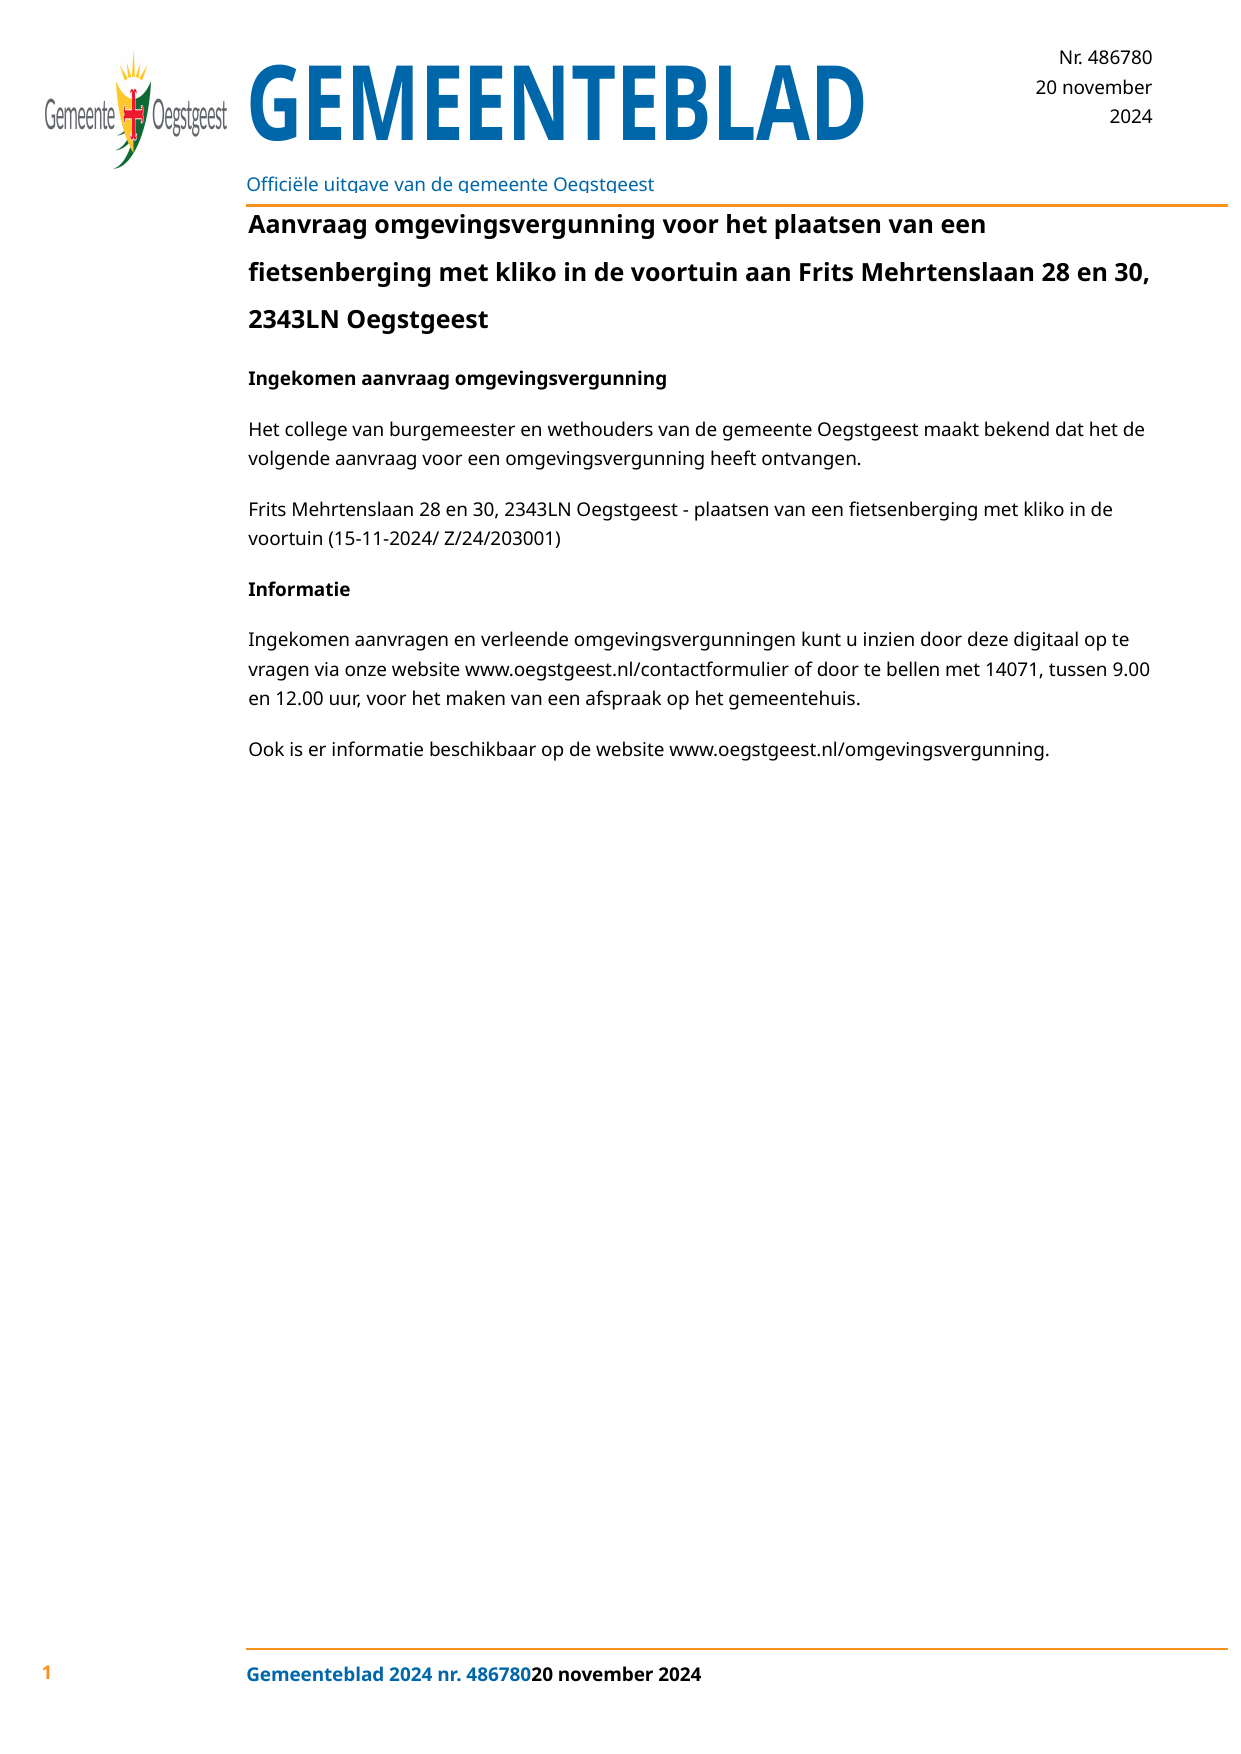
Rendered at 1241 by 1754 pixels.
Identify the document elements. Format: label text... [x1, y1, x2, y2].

text Ingekomen aanvragen en verleende omgevingsvergunningen kunt u inzien door deze digitaal op te vragen via onze website www.oegstgeest.nl/contactformulier of door te bellen met 14071, tussen 9.00 en 12.00 uur, voor het maken van een afspraak op het gemeentehuis. [248, 626, 1152, 711]
text Informatie [248, 576, 1152, 602]
text Ingekomen aanvraag omgevingsvergunning [248, 366, 1152, 391]
text Het college van burgemeester en wethouders van de gemeente Oegstgeest maakt bekend dat het de volgende aanvraag voor een omgevingsvergunning heeft ontvangen. [248, 416, 1152, 471]
picture [41, 47, 231, 172]
text Ook is er informatie beschikbaar op de website www.oegstgeest.nl/omgevingsvergunning. [248, 736, 1152, 762]
text Frits Mehrtenslaan 28 en 30, 2343LN Oegstgeest - plaatsen van een fietsenberging met kliko in de voortuin (15-11-2024/ Z/24/203001) [248, 496, 1152, 551]
text Aanvraag omgevingsvergunning voor het plaatsen van een fietsenberging met kliko in de voortuin aan Frits Mehrtenslaan 28 en 30, 2343LN Oegstgeest [248, 207, 1152, 336]
